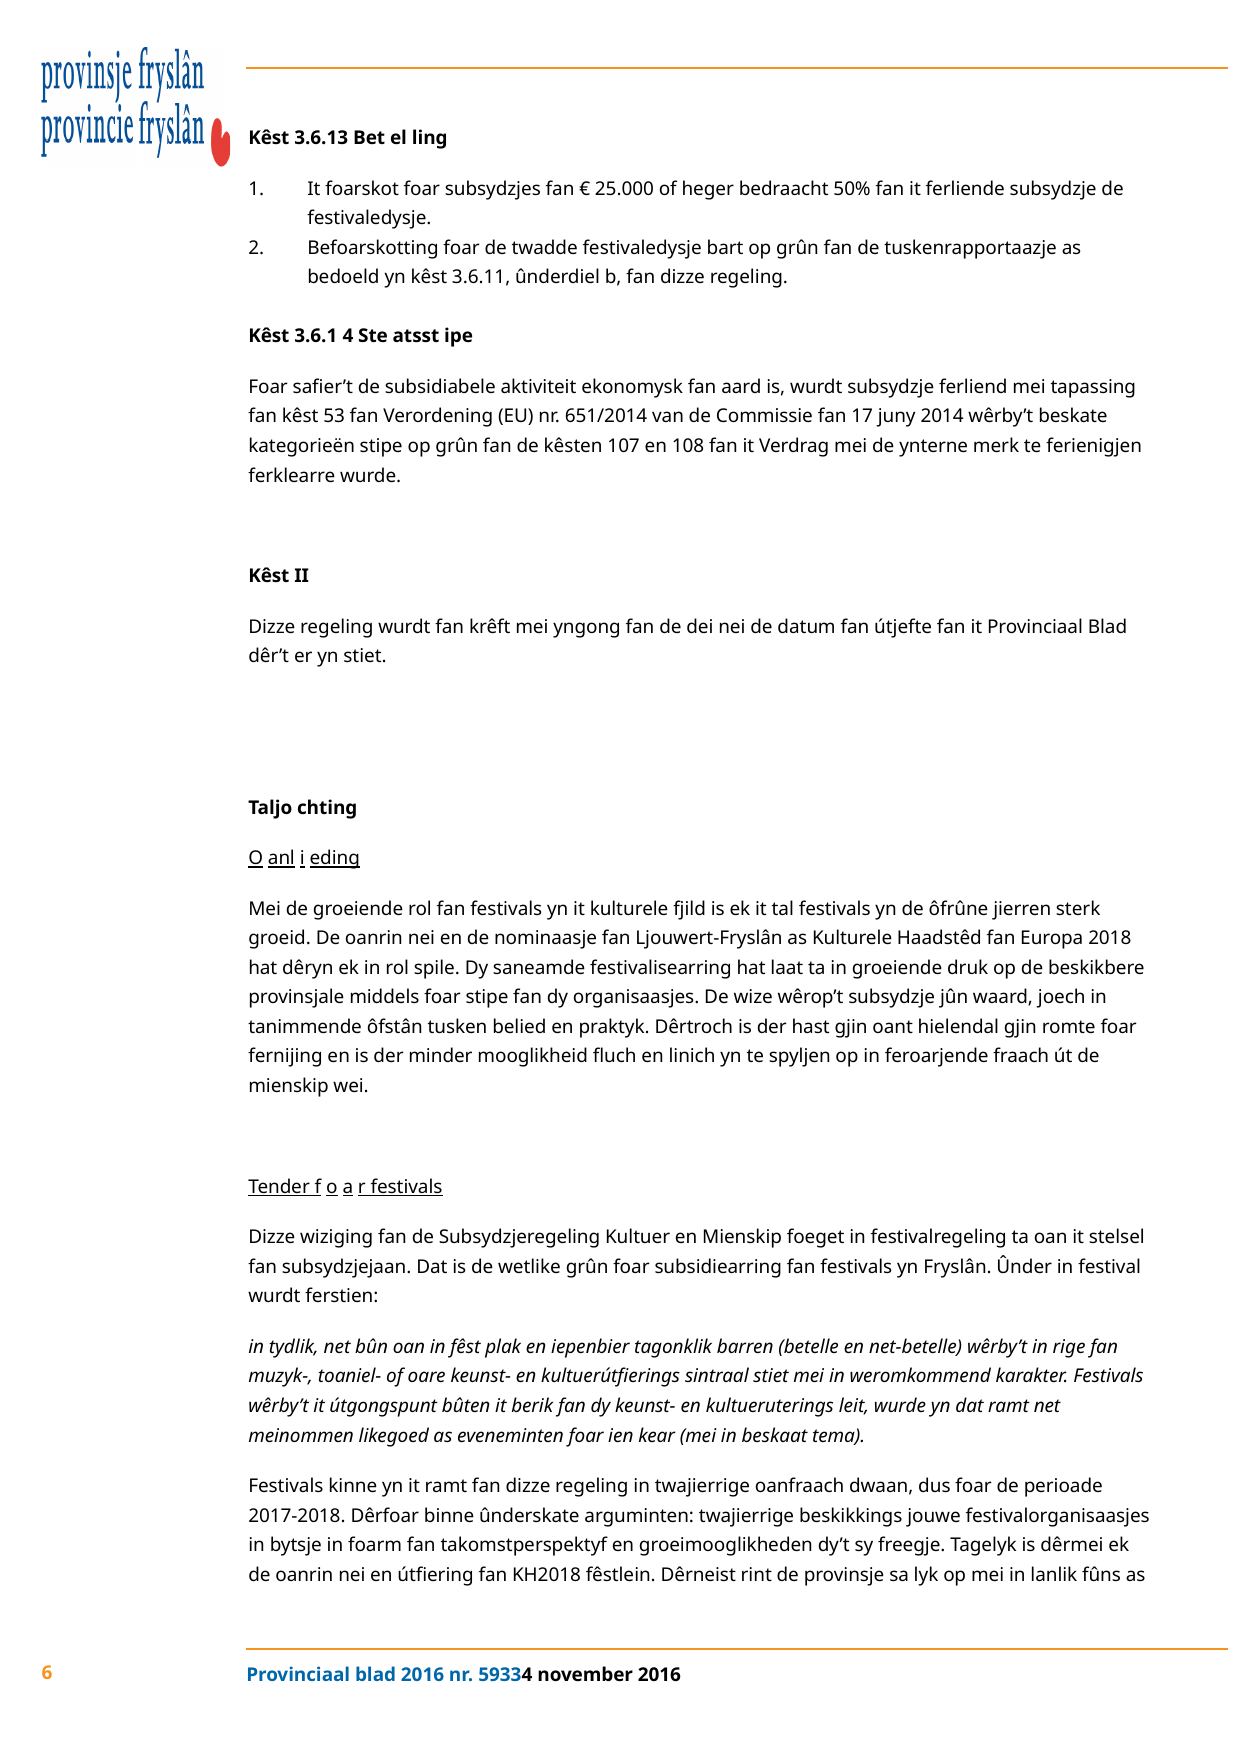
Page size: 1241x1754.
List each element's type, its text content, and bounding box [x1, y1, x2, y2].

text Tender f o a r festivals [248, 1173, 1152, 1199]
text Taljo chting [248, 794, 1152, 820]
text Foar safier’t de subsidiabele aktiviteit ekonomysk fan aard is, wurdt subsydzje ferliend mei tapassing fan kêst 53 fan Verordening (EU) nr. 651/2014 van de Commissie fan 17 juny 2014 wêrby’t beskate kategorieën stipe op grûn fan de kêsten 107 en 108 fan it Verdrag mei de ynterne merk te ferienigjen ferklearre wurde. [248, 373, 1152, 488]
text Kêst 3.6.1 4 Ste atsst ipe [248, 323, 1152, 348]
text Dizze wiziging fan de Subsydzjeregeling Kultuer en Mienskip foeget in festivalregeling ta oan it stelsel fan subsydzjejaan. Dat is de wetlike grûn foar subsidiearring fan festivals yn Fryslân. Ûnder in festival wurdt ferstien: [248, 1223, 1152, 1308]
text O anl i eding [248, 844, 1152, 870]
list Befoarskotting foar de twadde festivaledysje bart op grûn fan de tuskenrapportaazje as bedoeld yn kêst 3.6.11, ûnderdiel b, fan dizze regeling. [248, 234, 1152, 289]
list It foarskot foar subsydzjes fan € 25.000 of heger bedraacht 50% fan it ferliende subsydzje de festivaledysje. [248, 175, 1152, 230]
text in tydlik, net bûn oan in fêst plak en iepenbier tagonklik barren (betelle en net-betelle) wêrby’t in rige fan muzyk-, toaniel- of oare keunst- en kultuerútfierings sintraal stiet mei in weromkommend karakter. Festivals wêrby’t it útgongspunt bûten it berik fan dy keunst- en kultueruterings leit, wurde yn dat ramt net meinommen likegoed as eveneminten foar ien kear (mei in beskaat tema). [248, 1333, 1152, 1448]
text Kêst 3.6.13 Bet el ling [248, 124, 1152, 150]
text Mei de groeiende rol fan festivals yn it kulturele fjild is ek it tal festivals yn de ôfrûne jierren sterk groeid. De oanrin nei en de nominaasje fan Ljouwert-Fryslân as Kulturele Haadstêd fan Europa 2018 hat dêryn ek in rol spile. Dy saneamde festivalisearring hat laat ta in groeiende druk op de beskikbere provinsjale middels foar stipe fan dy organisaasjes. De wize wêrop’t subsydzje jûn waard, joech in tanimmende ôfstân tusken belied en praktyk. Dêrtroch is der hast gjin oant hielendal gjin romte foar fernijing en is der minder mooglikheid fluch en linich yn te spyljen op in feroarjende fraach út de mienskip wei. [248, 895, 1152, 1098]
text Festivals kinne yn it ramt fan dizze regeling in twajierrige oanfraach dwaan, dus foar de perioade 2017-2018. Dêrfoar binne ûnderskate arguminten: twajierrige beskikkings jouwe festivalorganisaasjes in bytsje in foarm fan takomstperspektyf en groeimooglikheden dy’t sy freegje. Tagelyk is dêrmei ek de oanrin nei en útfiering fan KH2018 fêstlein. Dêrneist rint de provinsje sa lyk op mei in lanlik fûns as [248, 1472, 1152, 1587]
text Dizze regeling wurdt fan krêft mei yngong fan de dei nei de datum fan útjefte fan it Provinciaal Blad dêr’t er yn stiet. [248, 613, 1152, 668]
picture [41, 47, 231, 172]
text Kêst II [248, 563, 1152, 588]
